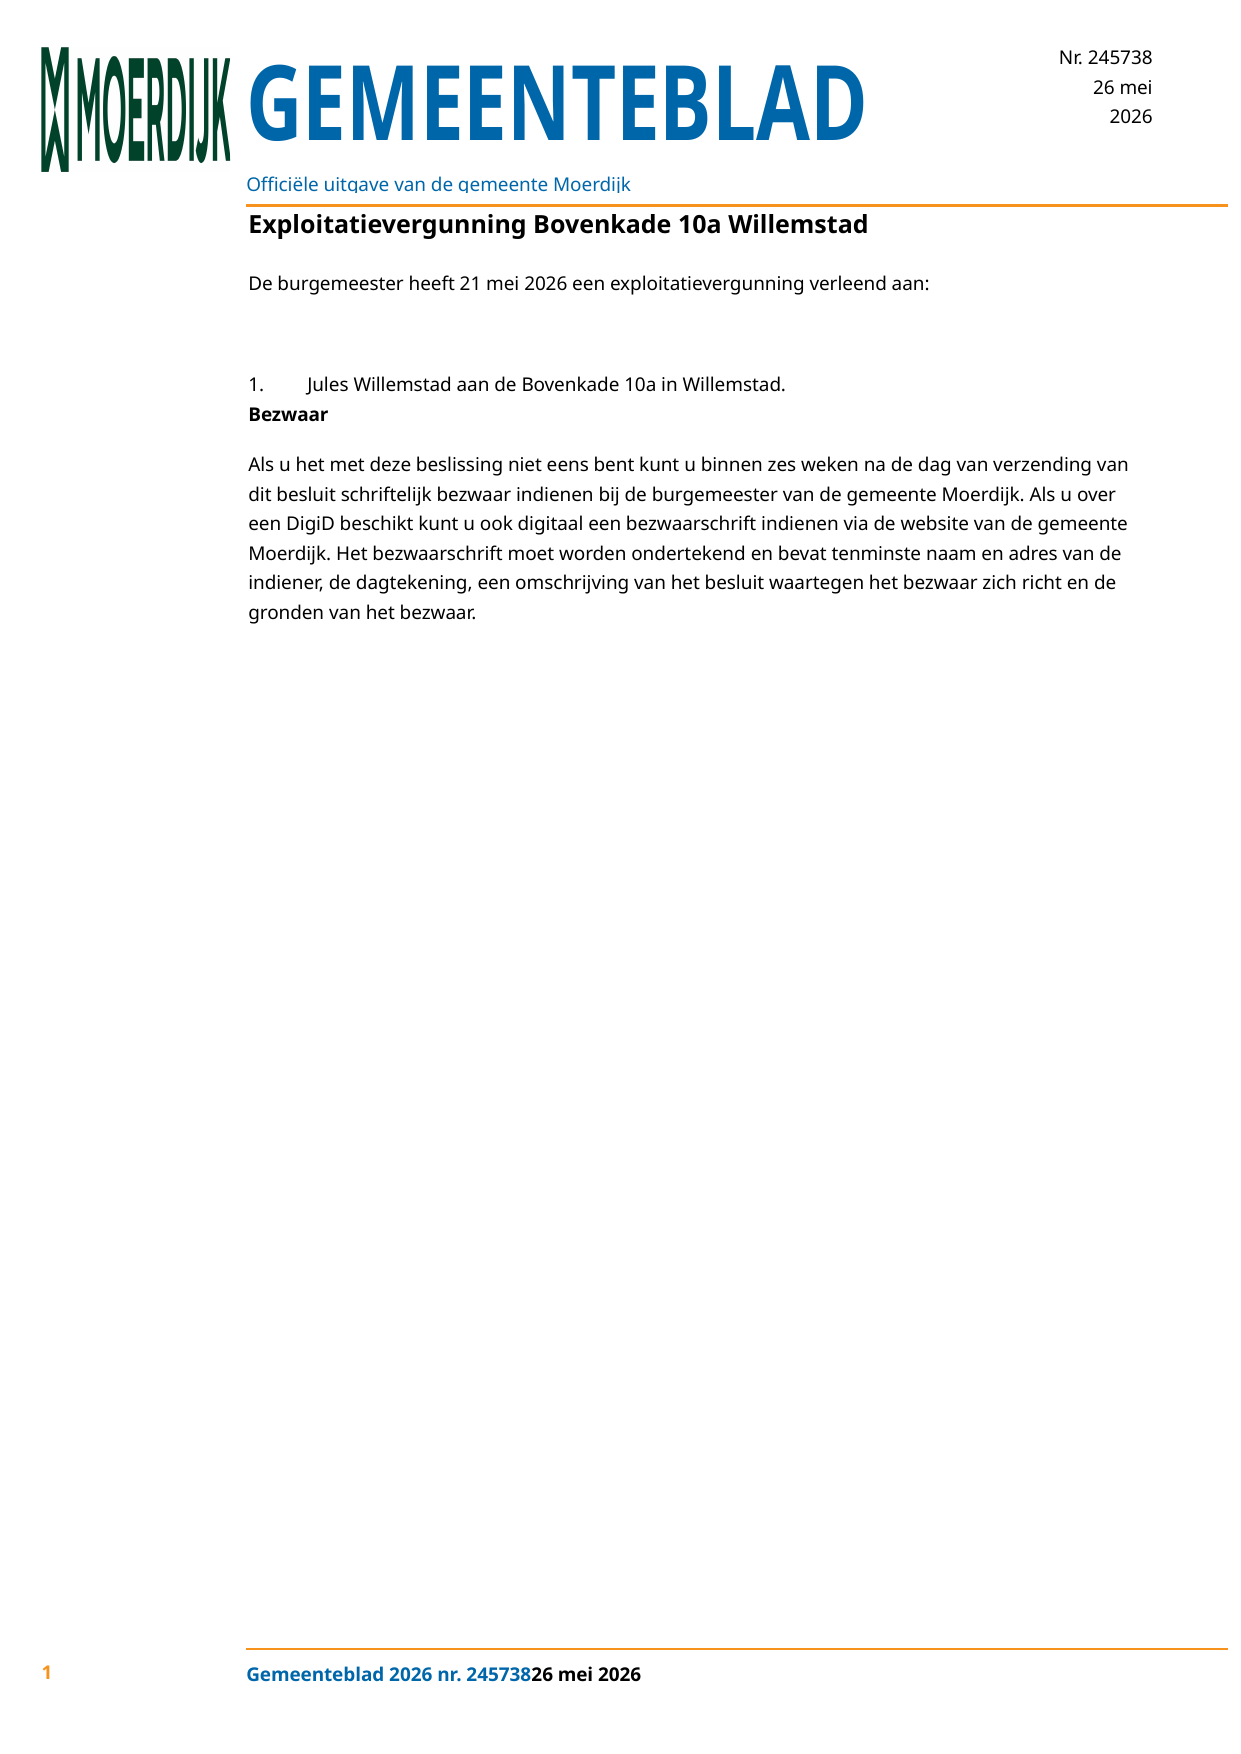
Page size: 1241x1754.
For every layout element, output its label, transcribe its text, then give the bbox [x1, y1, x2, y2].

text De burgemeester heeft 21 mei 2026 een exploitatievergunning verleend aan: [248, 270, 1152, 296]
text Exploitatievergunning Bovenkade 10a Willemstad [248, 207, 1152, 241]
text Als u het met deze beslissing niet eens bent kunt u binnen zes weken na de dag van verzending van dit besluit schriftelijk bezwaar indienen bij de burgemeester van de gemeente Moerdijk. Als u over een DigiD beschikt kunt u ook digitaal een bezwaarschrift indienen via de website van de gemeente Moerdijk. Het bezwaarschrift moet worden ondertekend en bevat tenminste naam en adres van de indiener, de dagtekening, een omschrijving van het besluit waartegen het bezwaar zich richt en de gronden van het bezwaar. [248, 451, 1152, 625]
text Bezwaar [248, 401, 1152, 426]
list Jules Willemstad aan de Bovenkade 10a in Willemstad. [248, 371, 1152, 397]
picture [41, 47, 231, 172]
